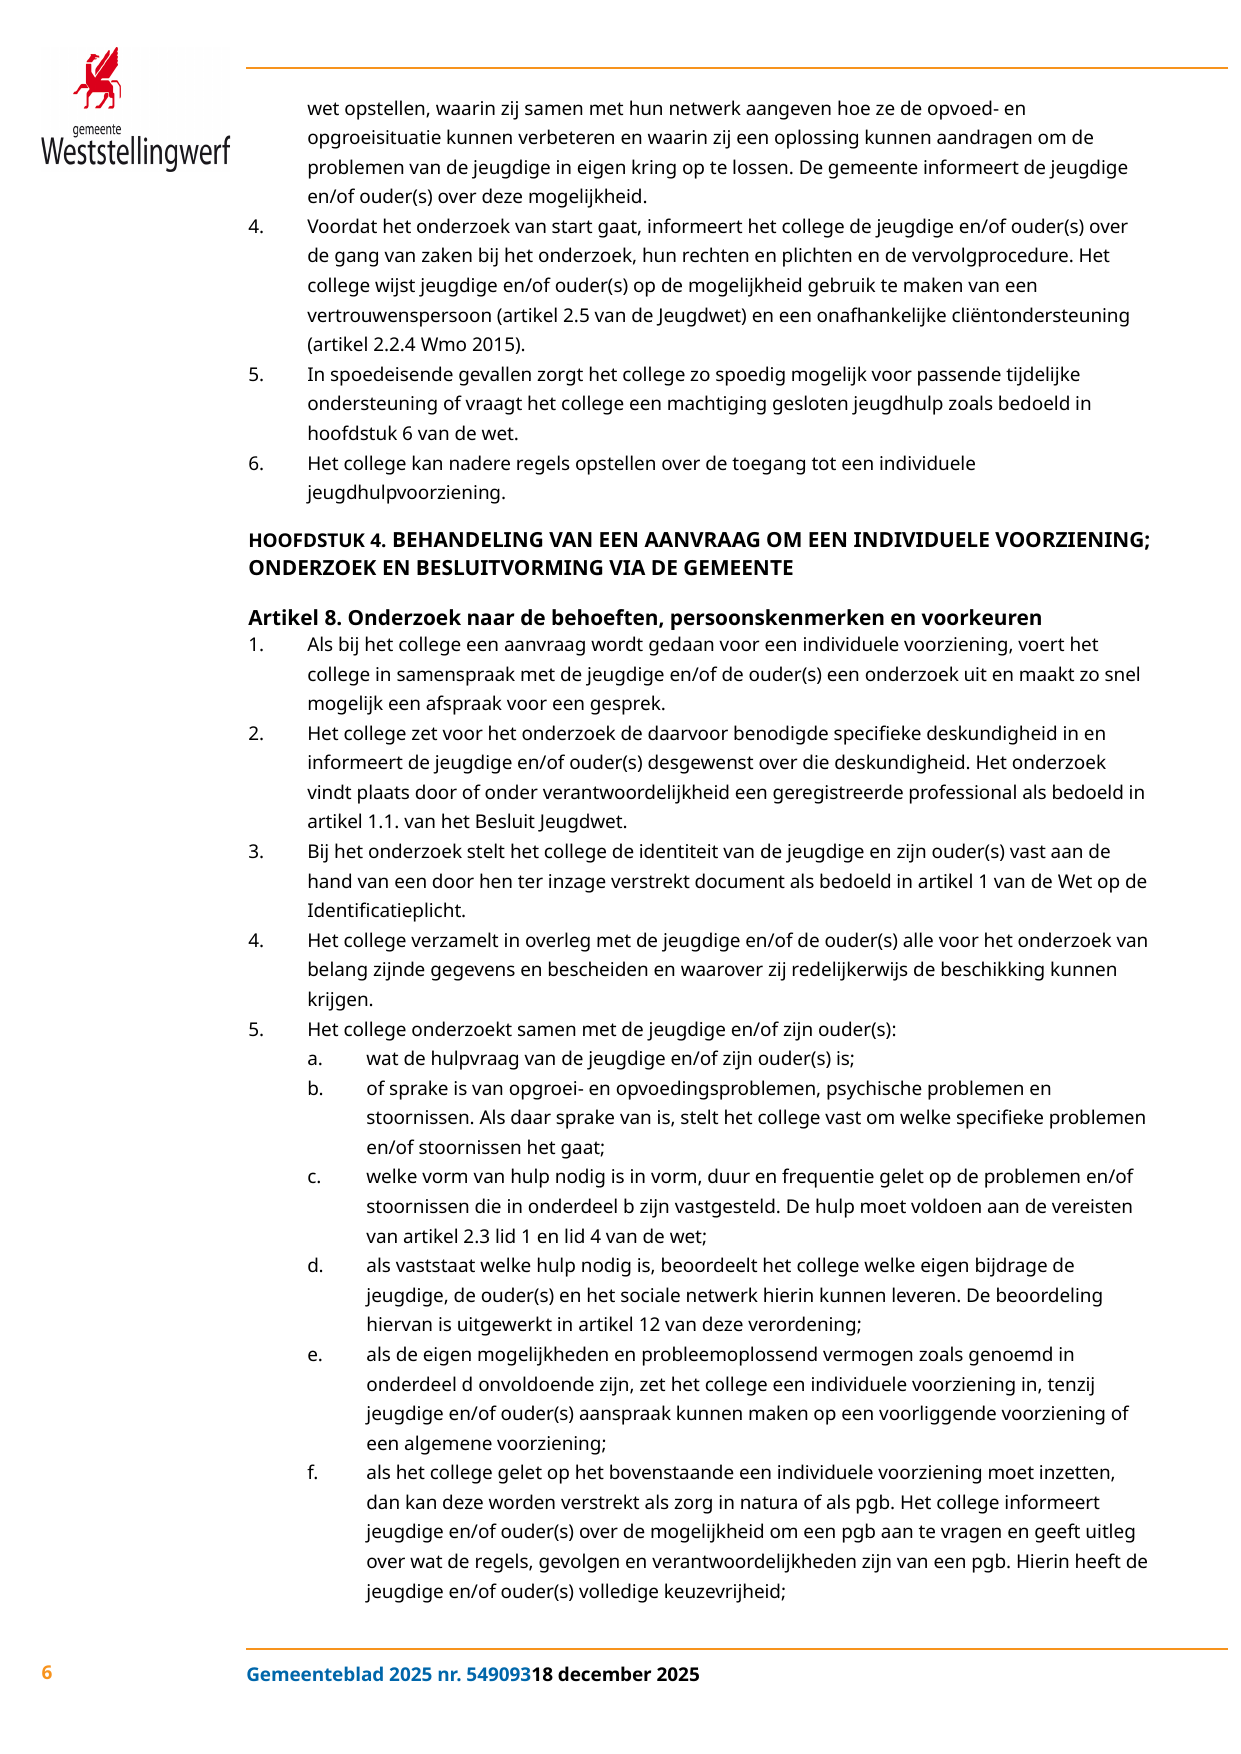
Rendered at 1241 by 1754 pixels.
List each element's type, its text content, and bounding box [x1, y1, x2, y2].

list of sprake is van opgroei- en opvoedingsproblemen, psychische problemen en stoornissen. Als daar sprake van is, stelt het college vast om welke specifieke problemen en/of stoornissen het gaat; [307, 1075, 1152, 1160]
list In spoedeisende gevallen zorgt het college zo spoedig mogelijk voor passende tijdelijke ondersteuning of vraagt het college een machtiging gesloten jeugdhulp zoals bedoeld in hoofdstuk 6 van de wet. [248, 361, 1152, 446]
list als vaststaat welke hulp nodig is, beoordeelt het college welke eigen bijdrage de jeugdige, de ouder(s) en het sociale netwerk hierin kunnen leveren. De beoordeling hiervan is uitgewerkt in artikel 12 van deze verordening; [307, 1252, 1152, 1337]
picture [41, 47, 231, 172]
list Het college onderzoekt samen met de jeugdige en/of zijn ouder(s): [248, 1016, 1152, 1041]
list wat de hulpvraag van de jeugdige en/of zijn ouder(s) is; [307, 1045, 1152, 1071]
list als het college gelet op het bovenstaande een individuele voorziening moet inzetten, dan kan deze worden verstrekt als zorg in natura of als pgb. Het college informeert jeugdige en/of ouder(s) over de mogelijkheid om een pgb aan te vragen en geeft uitleg over wat de regels, gevolgen en verantwoordelijkheden zijn van een pgb. Hierin heeft de jeugdige en/of ouder(s) volledige keuzevrijheid; [307, 1459, 1152, 1603]
text Artikel 8. Onderzoek naar de behoeften, persoonskenmerken en voorkeuren [248, 603, 1152, 631]
list welke vorm van hulp nodig is in vorm, duur en frequentie gelet op de problemen en/of stoornissen die in onderdeel b zijn vastgesteld. De hulp moet voldoen aan de vereisten van artikel 2.3 lid 1 en lid 4 van de wet; [307, 1164, 1152, 1248]
list wet opstellen, waarin zij samen met hun netwerk aangeven hoe ze de opvoed- en opgroeisituatie kunnen verbeteren en waarin zij een oplossing kunnen aandragen om de problemen van de jeugdige in eigen kring op te lossen. De gemeente informeert de jeugdige en/of ouder(s) over deze mogelijkheid. [248, 95, 1152, 209]
list als de eigen mogelijkheden en probleemoplossend vermogen zoals genoemd in onderdeel d onvoldoende zijn, zet het college een individuele voorziening in, tenzij jeugdige en/of ouder(s) aanspraak kunnen maken op een voorliggende voorziening of een algemene voorziening; [307, 1341, 1152, 1456]
list Het college kan nadere regels opstellen over de toegang tot een individuele jeugdhulpvoorziening. [248, 450, 1152, 505]
text HOOFDSTUK 4. BEHANDELING VAN EEN AANVRAAG OM EEN INDIVIDUELE VOORZIENING; ONDERZOEK EN BESLUITVORMING VIA DE GEMEENTE [248, 525, 1152, 582]
list Het college verzamelt in overleg met de jeugdige en/of de ouder(s) alle voor het onderzoek van belang zijnde gegevens en bescheiden en waarover zij redelijkerwijs de beschikking kunnen krijgen. [248, 927, 1152, 1012]
list Voordat het onderzoek van start gaat, informeert het college de jeugdige en/of ouder(s) over de gang van zaken bij het onderzoek, hun rechten en plichten en de vervolgprocedure. Het college wijst jeugdige en/of ouder(s) op de mogelijkheid gebruik te maken van een vertrouwenspersoon (artikel 2.5 van de Jeugdwet) en een onafhankelijke cliëntondersteuning (artikel 2.2.4 Wmo 2015). [248, 213, 1152, 357]
list Als bij het college een aanvraag wordt gedaan voor een individuele voorziening, voert het college in samenspraak met de jeugdige en/of de ouder(s) een onderzoek uit en maakt zo snel mogelijk een afspraak voor een gesprek. [248, 631, 1152, 716]
list Bij het onderzoek stelt het college de identiteit van de jeugdige en zijn ouder(s) vast aan de hand van een door hen ter inzage verstrekt document als bedoeld in artikel 1 van de Wet op de Identificatieplicht. [248, 838, 1152, 923]
list Het college zet voor het onderzoek de daarvoor benodigde specifieke deskundigheid in en informeert de jeugdige en/of ouder(s) desgewenst over die deskundigheid. Het onderzoek vindt plaats door of onder verantwoordelijkheid een geregistreerde professional als bedoeld in artikel 1.1. van het Besluit Jeugdwet. [248, 720, 1152, 834]
